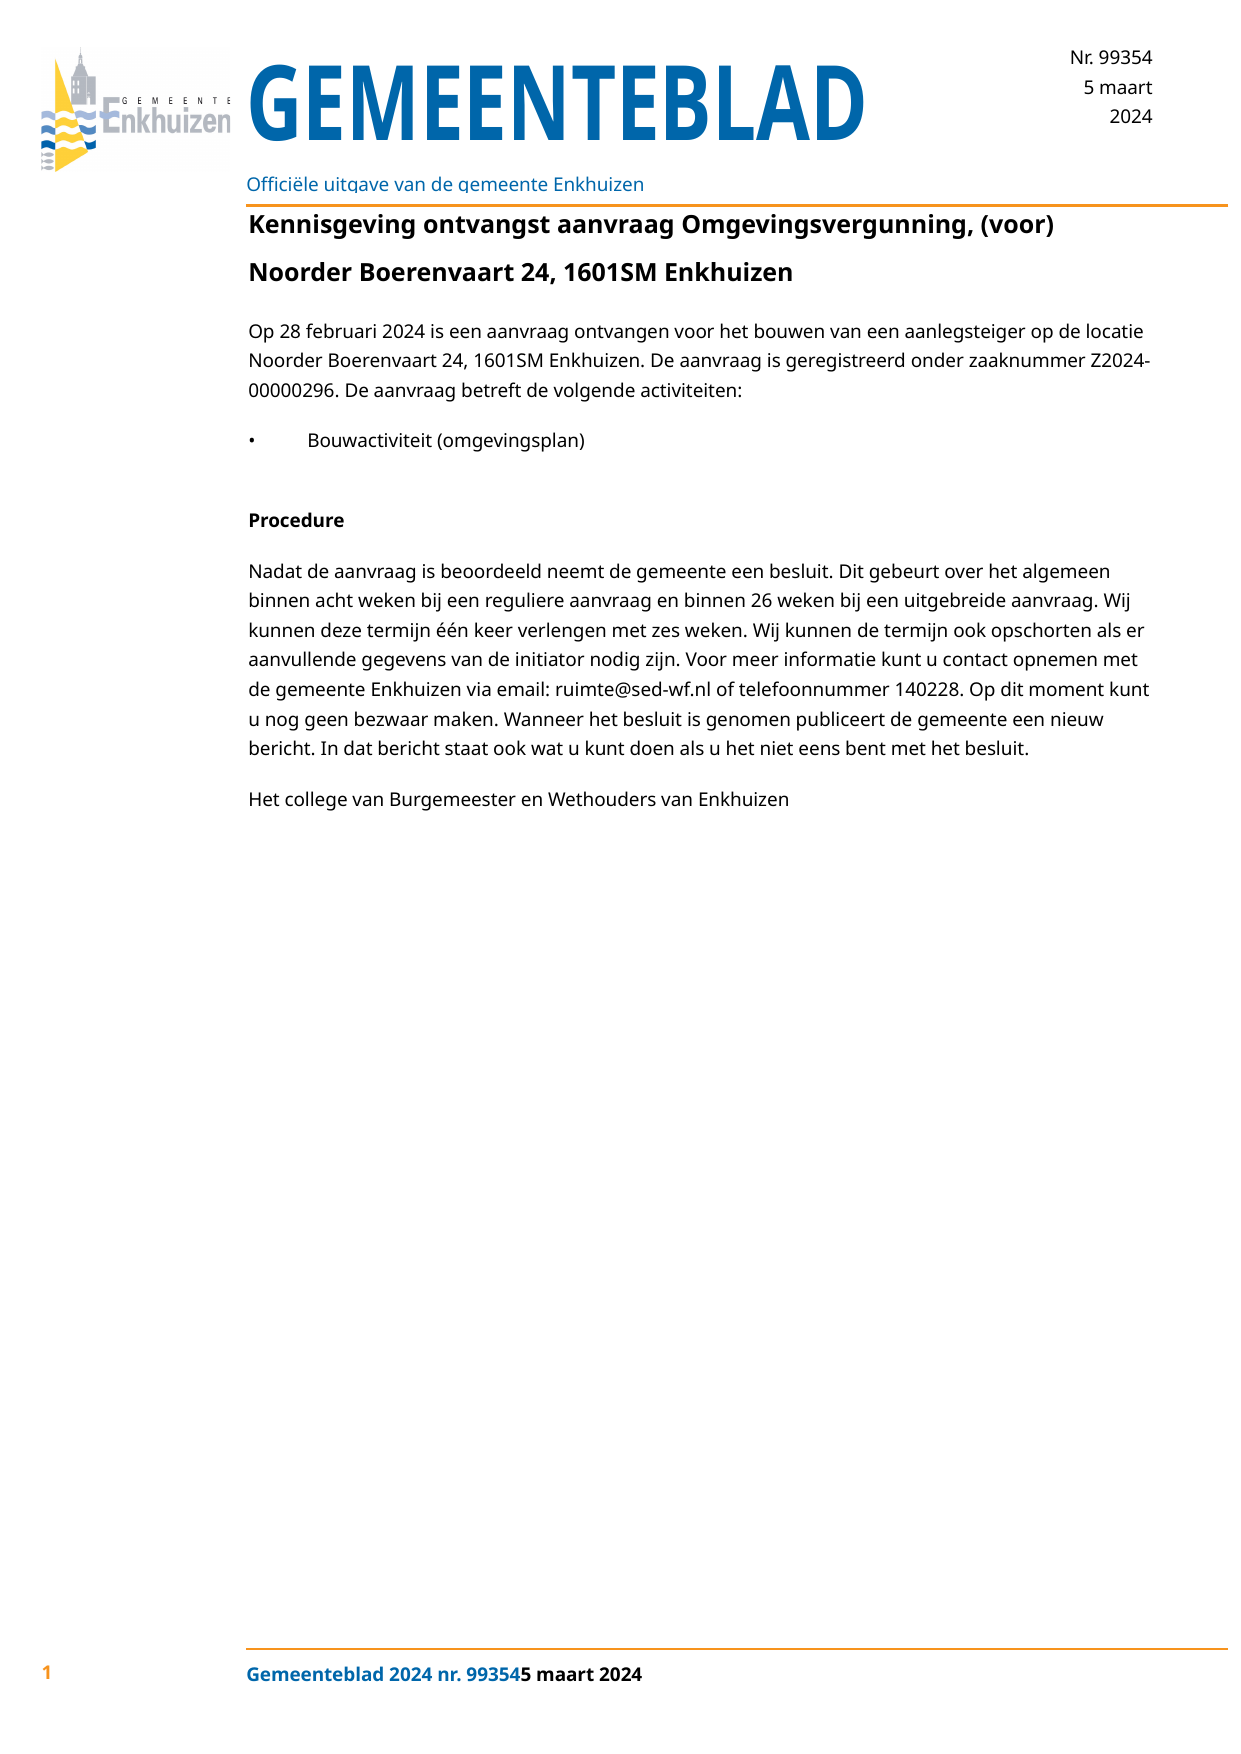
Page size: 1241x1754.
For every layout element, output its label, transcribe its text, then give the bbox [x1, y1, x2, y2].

picture [41, 47, 231, 172]
text Nadat de aanvraag is beoordeeld neemt de gemeente een besluit. Dit gebeurt over het algemeen binnen acht weken bij een reguliere aanvraag en binnen 26 weken bij een uitgebreide aanvraag. Wij kunnen deze termijn één keer verlengen met zes weken. Wij kunnen de termijn ook opschorten als er aanvullende gegevens van de initiator nodig zijn. Voor meer informatie kunt u contact opnemen met de gemeente Enkhuizen via email: ruimte@sed-wf.nl of telefoonnummer 140228. Op dit moment kunt u nog geen bezwaar maken. Wanneer het besluit is genomen publiceert de gemeente een nieuw bericht. In dat bericht staat ook wat u kunt doen als u het niet eens bent met het besluit. [248, 558, 1152, 761]
list Bouwactiviteit (omgevingsplan) [248, 427, 1152, 453]
text Kennisgeving ontvangst aanvraag Omgevingsvergunning, (voor) Noorder Boerenvaart 24, 1601SM Enkhuizen [248, 207, 1152, 288]
text Het college van Burgemeester en Wethouders van Enkhuizen [248, 786, 1152, 812]
text Procedure [248, 507, 1152, 533]
text Op 28 februari 2024 is een aanvraag ontvangen voor het bouwen van een aanlegsteiger op de locatie Noorder Boerenvaart 24, 1601SM Enkhuizen. De aanvraag is geregistreerd onder zaaknummer Z2024-00000296. De aanvraag betreft de volgende activiteiten: [248, 318, 1152, 403]
